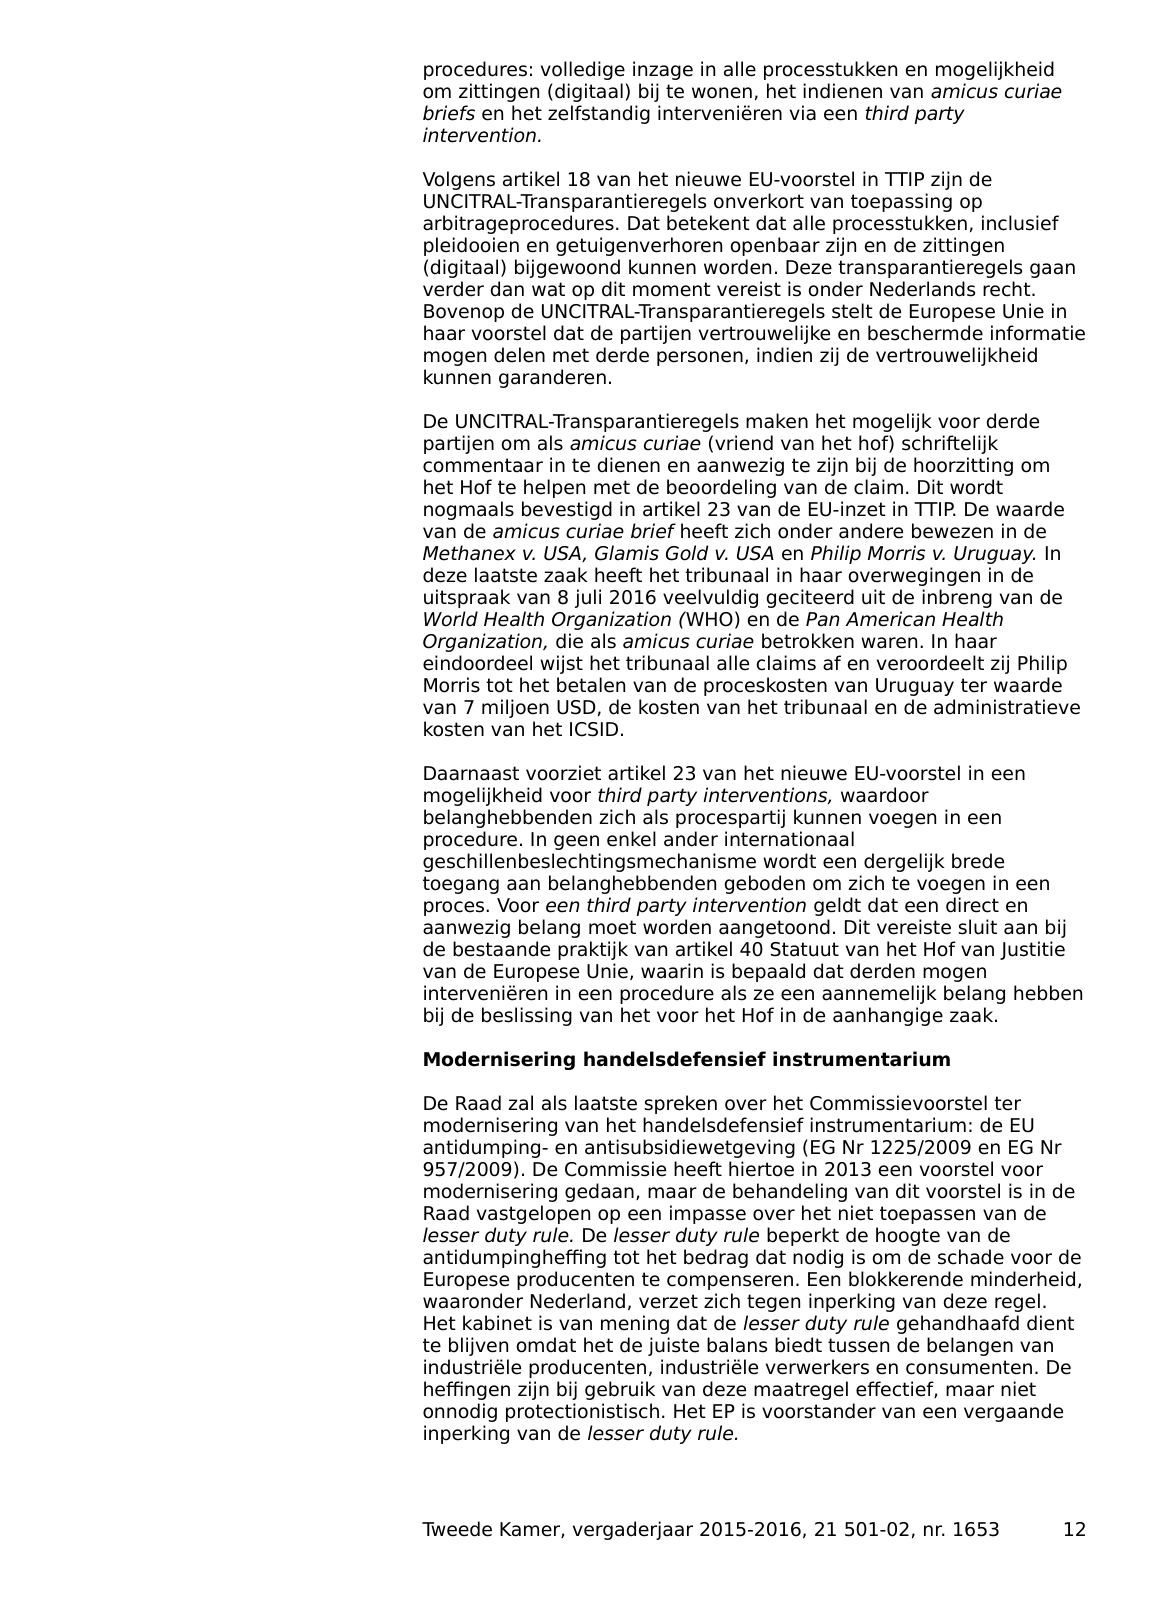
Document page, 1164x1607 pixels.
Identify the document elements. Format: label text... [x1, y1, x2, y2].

subtitle Modernisering handelsdefensief instrumentarium [422, 1049, 1087, 1071]
text De UNCITRAL-Transparantieregels maken het mogelijk voor derde partijen om als amicus curiae (vriend van het hof) schriftelijk commentaar in te dienen en aanwezig te zijn bij de hoorzitting om het Hof te helpen met de beoordeling van de claim. Dit wordt nogmaals bevestigd in artikel 23 van de EU-inzet in TTIP. De waarde van de amicus curiae brief heeft zich onder andere bewezen in de Methanex v. USA, Glamis Gold v. USA en Philip Morris v. Uruguay. In deze laatste zaak heeft het tribunaal in haar overwegingen in de uitspraak van 8 juli 2016 veelvuldig geciteerd uit de inbreng van de World Health Organization (WHO) en de Pan American Health Organization, die als amicus curiae betrokken waren. In haar eindoordeel wijst het tribunaal alle claims af en veroordeelt zij Philip Morris tot het betalen van de proceskosten van Uruguay ter waarde van 7 miljoen USD, de kosten van het tribunaal en de administratieve kosten van het ICSID. [422, 411, 1087, 741]
text Daarnaast voorziet artikel 23 van het nieuwe EU-voorstel in een mogelijkheid voor third party interventions, waardoor belanghebbenden zich als procespartij kunnen voegen in een procedure. In geen enkel ander internationaal geschillenbeslechtingsmechanisme wordt een dergelijk brede toegang aan belanghebbenden geboden om zich te voegen in een proces. Voor een third party intervention geldt dat een direct en aanwezig belang moet worden aangetoond. Dit vereiste sluit aan bij de bestaande praktijk van artikel 40 Statuut van het Hof van Justitie van de Europese Unie, waarin is bepaald dat derden mogen interveniëren in een procedure als ze een aannemelijk belang hebben bij de beslissing van het voor het Hof in de aanhangige zaak. [422, 763, 1087, 1027]
text procedures: volledige inzage in alle processtukken en mogelijkheid om zittingen (digitaal) bij te wonen, het indienen van amicus curiae briefs en het zelfstandig interveniëren via een third party intervention. [422, 59, 1087, 147]
text De Raad zal als laatste spreken over het Commissievoorstel ter modernisering van het handelsdefensief instrumentarium: de EU antidumping- en antisubsidiewetgeving (EG Nr 1225/2009 en EG Nr 957/2009). De Commissie heeft hiertoe in 2013 een voorstel voor modernisering gedaan, maar de behandeling van dit voorstel is in de Raad vastgelopen op een impasse over het niet toepassen van de lesser duty rule. De lesser duty rule beperkt de hoogte van de antidumpingheffing tot het bedrag dat nodig is om de schade voor de Europese producenten te compenseren. Een blokkerende minderheid, waaronder Nederland, verzet zich tegen inperking van deze regel. Het kabinet is van mening dat de lesser duty rule gehandhaafd dient te blijven omdat het de juiste balans biedt tussen de belangen van industriële producenten, industriële verwerkers en consumenten. De heffingen zijn bij gebruik van deze maatregel effectief, maar niet onnodig protectionistisch. Het EP is voorstander van een vergaande inperking van de lesser duty rule. [422, 1093, 1087, 1445]
text Volgens artikel 18 van het nieuwe EU-voorstel in TTIP zijn de UNCITRAL-Transparantieregels onverkort van toepassing op arbitrageprocedures. Dat betekent dat alle processtukken, inclusief pleidooien en getuigenverhoren openbaar zijn en de zittingen (digitaal) bijgewoond kunnen worden. Deze transparantieregels gaan verder dan wat op dit moment vereist is onder Nederlands recht. Bovenop de UNCITRAL-Transparantieregels stelt de Europese Unie in haar voorstel dat de partijen vertrouwelijke en beschermde informatie mogen delen met derde personen, indien zij de vertrouwelijkheid kunnen garanderen. [422, 169, 1087, 389]
